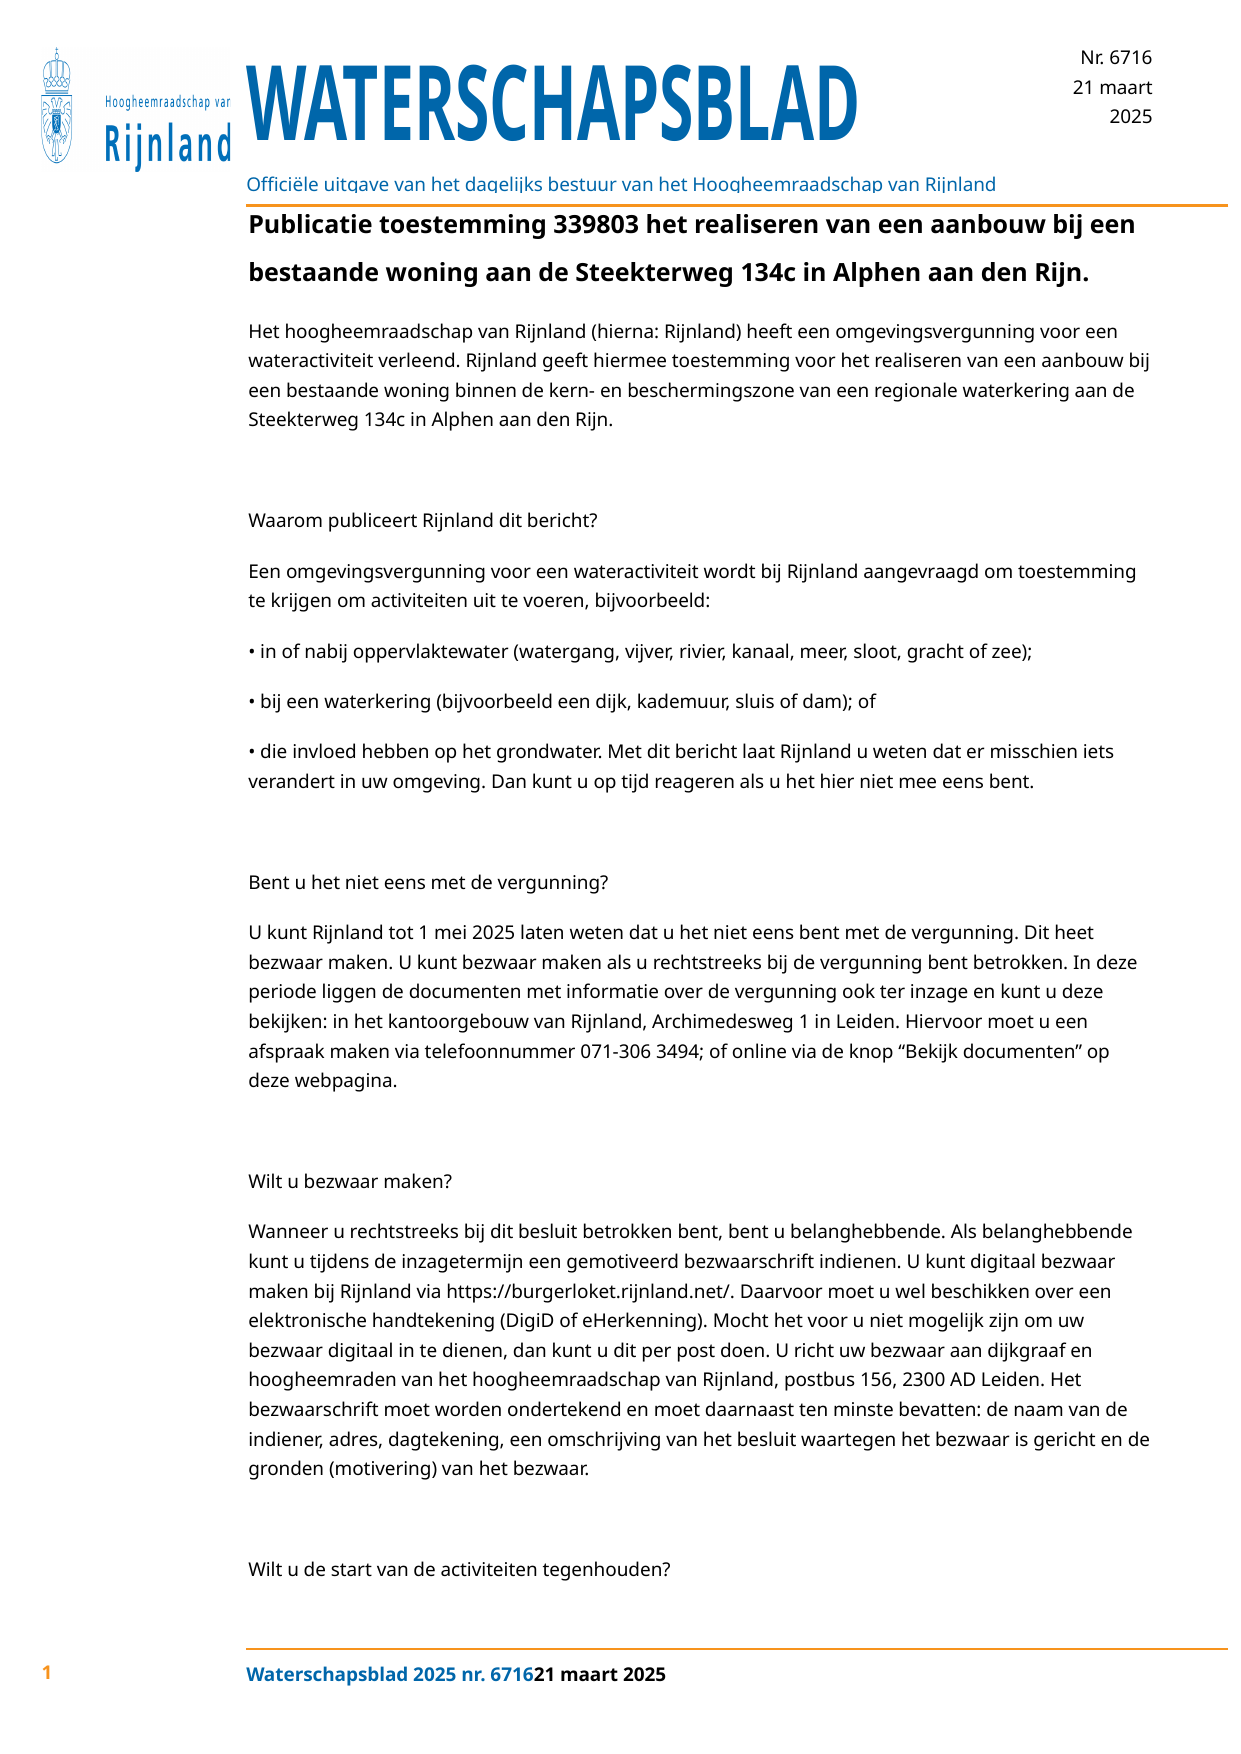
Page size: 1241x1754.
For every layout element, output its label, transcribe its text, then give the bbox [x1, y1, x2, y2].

text • in of nabij oppervlaktewater (watergang, vijver, rivier, kanaal, meer, sloot, gracht of zee); [248, 638, 1152, 664]
text • bij een waterkering (bijvoorbeeld een dijk, kademuur, sluis of dam); of [248, 688, 1152, 714]
text Wilt u bezwaar maken? [248, 1168, 1152, 1194]
text Wanneer u rechtstreeks bij dit besluit betrokken bent, bent u belanghebbende. Als belanghebbende kunt u tijdens de inzagetermijn een gemotiveerd bezwaarschrift indienen. U kunt digitaal bezwaar maken bij Rijnland via https://burgerloket.rijnland.net/. Daarvoor moet u wel beschikken over een elektronische handtekening (DigiD of eHerkenning). Mocht het voor u niet mogelijk zijn om uw bezwaar digitaal in te dienen, dan kunt u dit per post doen. U richt uw bezwaar aan dijkgraaf en hoogheemraden van het hoogheemraadschap van Rijnland, postbus 156, 2300 AD Leiden. Het bezwaarschrift moet worden ondertekend en moet daarnaast ten minste bevatten: de naam van de indiener, adres, dagtekening, een omschrijving van het besluit waartegen het bezwaar is gericht en de gronden (motivering) van het bezwaar. [248, 1219, 1152, 1481]
text Waarom publiceert Rijnland dit bericht? [248, 507, 1152, 533]
text Een omgevingsvergunning voor een wateractiviteit wordt bij Rijnland aangevraagd om toestemming te krijgen om activiteiten uit te voeren, bijvoorbeeld: [248, 558, 1152, 613]
text Wilt u de start van de activiteiten tegenhouden? [248, 1556, 1152, 1582]
text • die invloed hebben op het grondwater. Met dit bericht laat Rijnland u weten dat er misschien iets verandert in uw omgeving. Dan kunt u op tijd reageren als u het hier niet mee eens bent. [248, 739, 1152, 794]
text Bent u het niet eens met de vergunning? [248, 869, 1152, 895]
text Publicatie toestemming 339803 het realiseren van een aanbouw bij een bestaande woning aan de Steekterweg 134c in Alphen aan den Rijn. [248, 207, 1152, 288]
picture [41, 47, 231, 172]
text U kunt Rijnland tot 1 mei 2025 laten weten dat u het niet eens bent met de vergunning. Dit heet bezwaar maken. U kunt bezwaar maken als u rechtstreeks bij de vergunning bent betrokken. In deze periode liggen de documenten met informatie over de vergunning ook ter inzage en kunt u deze bekijken: in het kantoorgebouw van Rijnland, Archimedesweg 1 in Leiden. Hiervoor moet u een afspraak maken via telefoonnummer 071-306 3494; of online via de knop “Bekijk documenten” op deze webpagina. [248, 919, 1152, 1093]
text Het hoogheemraadschap van Rijnland (hierna: Rijnland) heeft een omgevingsvergunning voor een wateractiviteit verleend. Rijnland geeft hiermee toestemming voor het realiseren van een aanbouw bij een bestaande woning binnen de kern- en beschermingszone van een regionale waterkering aan de Steekterweg 134c in Alphen aan den Rijn. [248, 318, 1152, 432]
